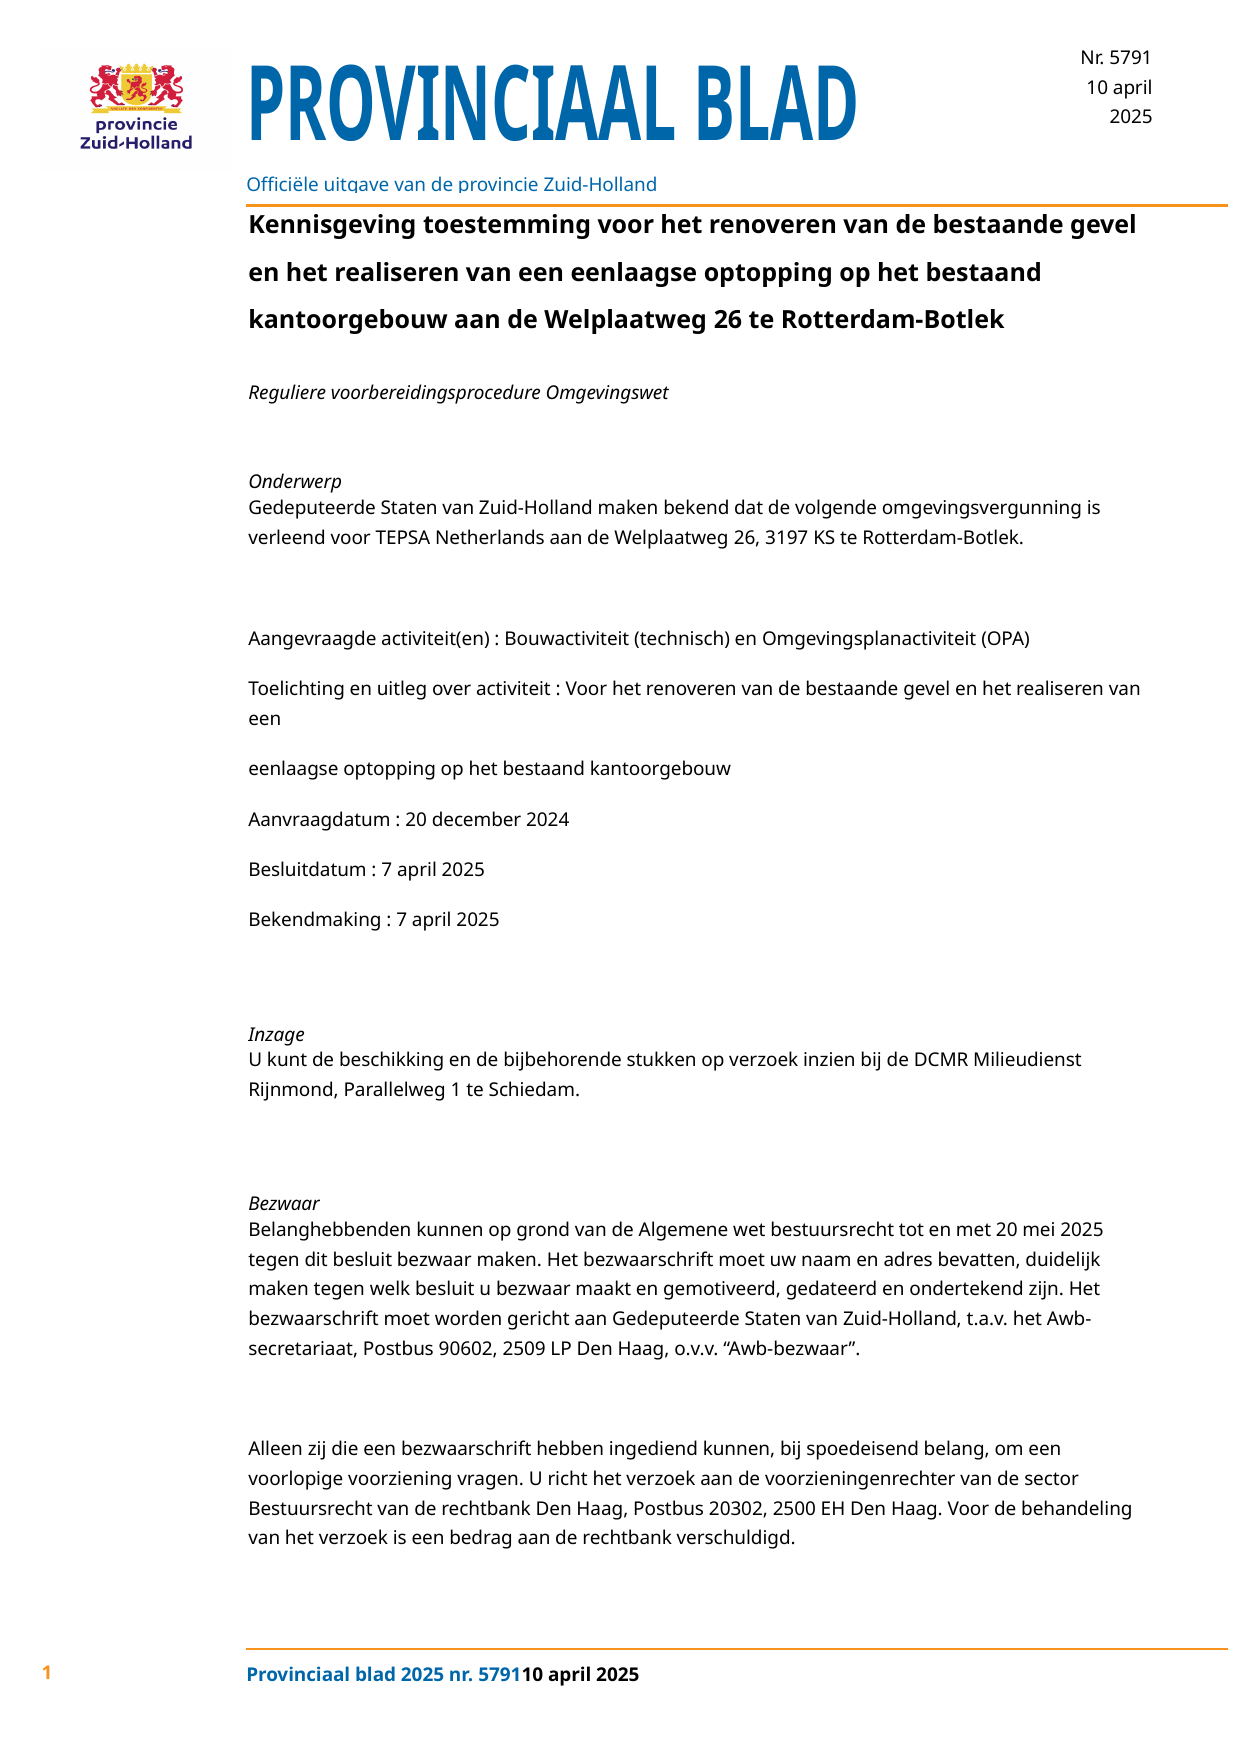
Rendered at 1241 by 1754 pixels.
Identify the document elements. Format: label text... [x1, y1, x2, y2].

text Alleen zij die een bezwaarschrift hebben ingediend kunnen, bij spoedeisend belang, om een voorlopige voorziening vragen. U richt het verzoek aan de voorzieningenrechter van de sector Bestuursrecht van de rechtbank Den Haag, Postbus 20302, 2500 EH Den Haag. Voor de behandeling van het verzoek is een bedrag aan de rechtbank verschuldigd. [248, 1436, 1152, 1550]
text Reguliere voorbereidingsprocedure Omgevingswet [248, 379, 1152, 405]
text Belanghebbenden kunnen op grond van de Algemene wet bestuursrecht tot en met 20 mei 2025 tegen dit besluit bezwaar maken. Het bezwaarschrift moet uw naam en adres bevatten, duidelijk maken tegen welk besluit u bezwaar maakt en gemotiveerd, gedateerd en ondertekend zijn. Het bezwaarschrift moet worden gericht aan Gedeputeerde Staten van Zuid-Holland, t.a.v. het Awb-secretariaat, Postbus 90602, 2509 LP Den Haag, o.v.v. “Awb-bezwaar”. [248, 1216, 1152, 1360]
text Besluitdatum : 7 april 2025 [248, 856, 1152, 882]
text Bekendmaking : 7 april 2025 [248, 907, 1152, 932]
text U kunt de beschikking en de bijbehorende stukken op verzoek inzien bij de DCMR Milieudienst Rijnmond, Parallelweg 1 te Schiedam. [248, 1047, 1152, 1102]
text Bezwaar [248, 1191, 1152, 1216]
picture [41, 47, 231, 172]
text Aangevraagde activiteit(en) : Bouwactiviteit (technisch) en Omgevingsplanactiviteit (OPA) [248, 625, 1152, 651]
text Kennisgeving toestemming voor het renoveren van de bestaande gevel en het realiseren van een eenlaagse optopping op het bestaand kantoorgebouw aan de Welplaatweg 26 te Rotterdam-Botlek [248, 207, 1152, 336]
text Toelichting en uitleg over activiteit : Voor het renoveren van de bestaande gevel en het realiseren van een [248, 675, 1152, 731]
text Onderwerp [248, 469, 1152, 494]
text Gedeputeerde Staten van Zuid-Holland maken bekend dat de volgende omgevingsvergunning is verleend voor TEPSA Netherlands aan de Welplaatweg 26, 3197 KS te Rotterdam-Botlek. [248, 494, 1152, 550]
text Inzage [248, 1021, 1152, 1047]
text eenlaagse optopping op het bestaand kantoorgebouw [248, 755, 1152, 781]
text Aanvraagdatum : 20 december 2024 [248, 806, 1152, 831]
